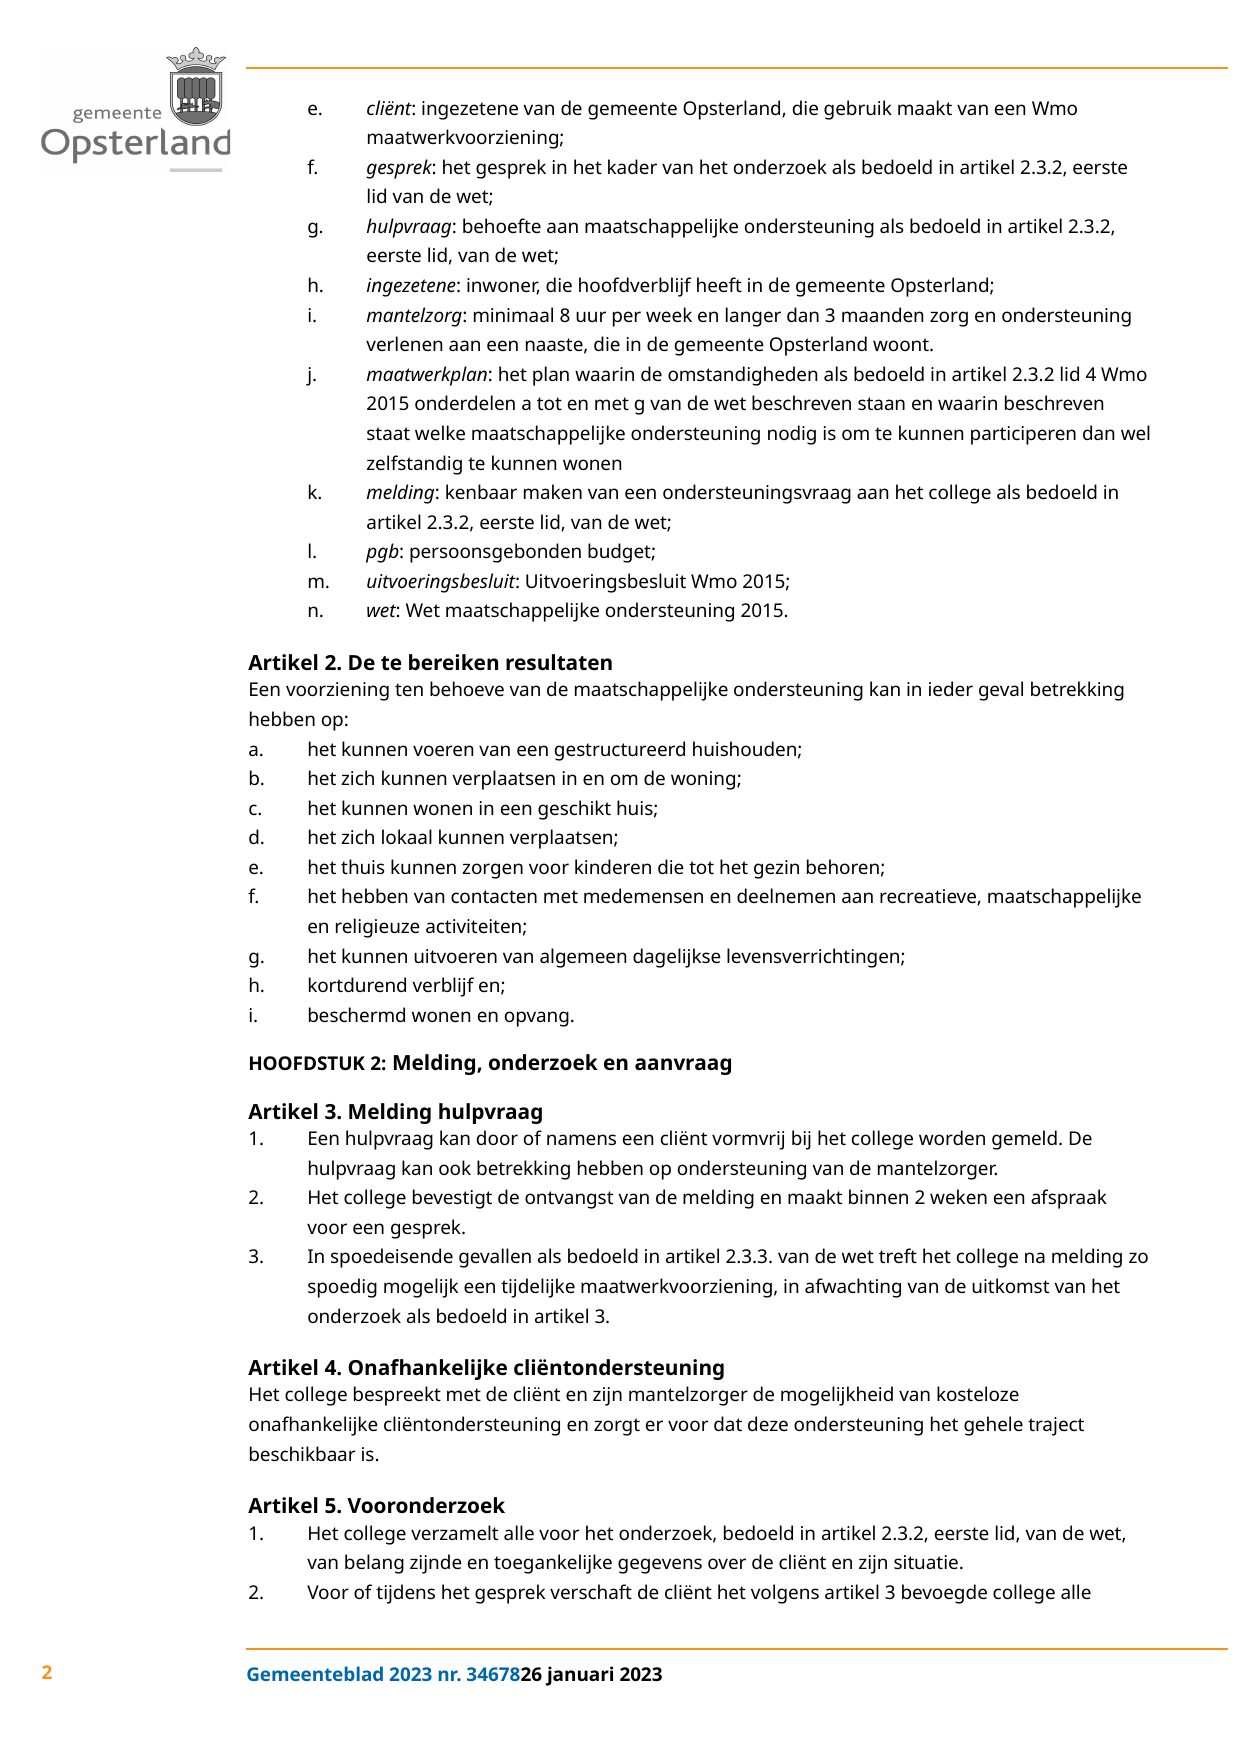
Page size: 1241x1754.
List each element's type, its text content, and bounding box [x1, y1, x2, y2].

list hulpvraag: behoefte aan maatschappelijke ondersteuning als bedoeld in artikel 2.3.2, eerste lid, van de wet; [307, 213, 1152, 268]
list beschermd wonen en opvang. [248, 1002, 1152, 1028]
list het thuis kunnen zorgen voor kinderen die tot het gezin behoren; [248, 854, 1152, 880]
list Het college verzamelt alle voor het onderzoek, bedoeld in artikel 2.3.2, eerste lid, van de wet, van belang zijnde en toegankelijke gegevens over de cliënt en zijn situatie. [248, 1520, 1152, 1575]
list het hebben van contacten met medemensen en deelnemen aan recreatieve, maatschappelijke en religieuze activiteiten; [248, 884, 1152, 939]
list pgb: persoonsgebonden budget; [307, 538, 1152, 564]
list het zich kunnen verplaatsen in en om de woning; [248, 765, 1152, 791]
list ingezetene: inwoner, die hoofdverblijf heeft in de gemeente Opsterland; [307, 272, 1152, 298]
list maatwerkplan: het plan waarin de omstandigheden als bedoeld in artikel 2.3.2 lid 4 Wmo 2015 onderdelen a tot en met g van de wet beschreven staan en waarin beschreven staat welke maatschappelijke ondersteuning nodig is om te kunnen participeren dan wel zelfstandig te kunnen wonen [307, 361, 1152, 476]
list het kunnen voeren van een gestructureerd huishouden; [248, 736, 1152, 761]
text Artikel 4. Onafhankelijke cliëntondersteuning [248, 1353, 1152, 1382]
list wet: Wet maatschappelijke ondersteuning 2015. [307, 598, 1152, 623]
text Artikel 2. De te bereiken resultaten [248, 648, 1152, 677]
list mantelzorg: minimaal 8 uur per week en langer dan 3 maanden zorg en ondersteuning verlenen aan een naaste, die in de gemeente Opsterland woont. [307, 302, 1152, 357]
list melding: kenbaar maken van een ondersteuningsvraag aan het college als bedoeld in artikel 2.3.2, eerste lid, van de wet; [307, 479, 1152, 535]
list In spoedeisende gevallen als bedoeld in artikel 2.3.3. van de wet treft het college na melding zo spoedig mogelijk een tijdelijke maatwerkvoorziening, in afwachting van de uitkomst van het onderzoek als bedoeld in artikel 3. [248, 1244, 1152, 1328]
list Het college bevestigt de ontvangst van de melding en maakt binnen 2 weken een afspraak voor een gesprek. [248, 1184, 1152, 1240]
list kortdurend verblijf en; [248, 972, 1152, 998]
list Voor of tijdens het gesprek verschaft de cliënt het volgens artikel 3 bevoegde college alle [248, 1579, 1152, 1604]
list Een hulpvraag kan door of namens een cliënt vormvrij bij het college worden gemeld. De hulpvraag kan ook betrekking hebben op ondersteuning van de mantelzorger. [248, 1125, 1152, 1181]
list het kunnen wonen in een geschikt huis; [248, 795, 1152, 821]
text Een voorziening ten behoeve van de maatschappelijke ondersteuning kan in ieder geval betrekking hebben op: [248, 677, 1152, 732]
text Het college bespreekt met de cliënt en zijn mantelzorger de mogelijkheid van kosteloze onafhankelijke cliëntondersteuning en zorgt er voor dat deze ondersteuning het gehele traject beschikbaar is. [248, 1382, 1152, 1467]
list cliënt: ingezetene van de gemeente Opsterland, die gebruik maakt van een Wmo maatwerkvoorziening; [307, 95, 1152, 150]
list uitvoeringsbesluit: Uitvoeringsbesluit Wmo 2015; [307, 568, 1152, 594]
list het kunnen uitvoeren van algemeen dagelijkse levensverrichtingen; [248, 943, 1152, 968]
list het zich lokaal kunnen verplaatsen; [248, 824, 1152, 850]
text HOOFDSTUK 2: Melding, onderzoek en aanvraag [248, 1048, 1152, 1076]
picture [41, 47, 231, 172]
text Artikel 5. Vooronderzoek [248, 1491, 1152, 1520]
text Artikel 3. Melding hulpvraag [248, 1097, 1152, 1125]
list gesprek: het gesprek in het kader van het onderzoek als bedoeld in artikel 2.3.2, eerste lid van de wet; [307, 154, 1152, 209]
